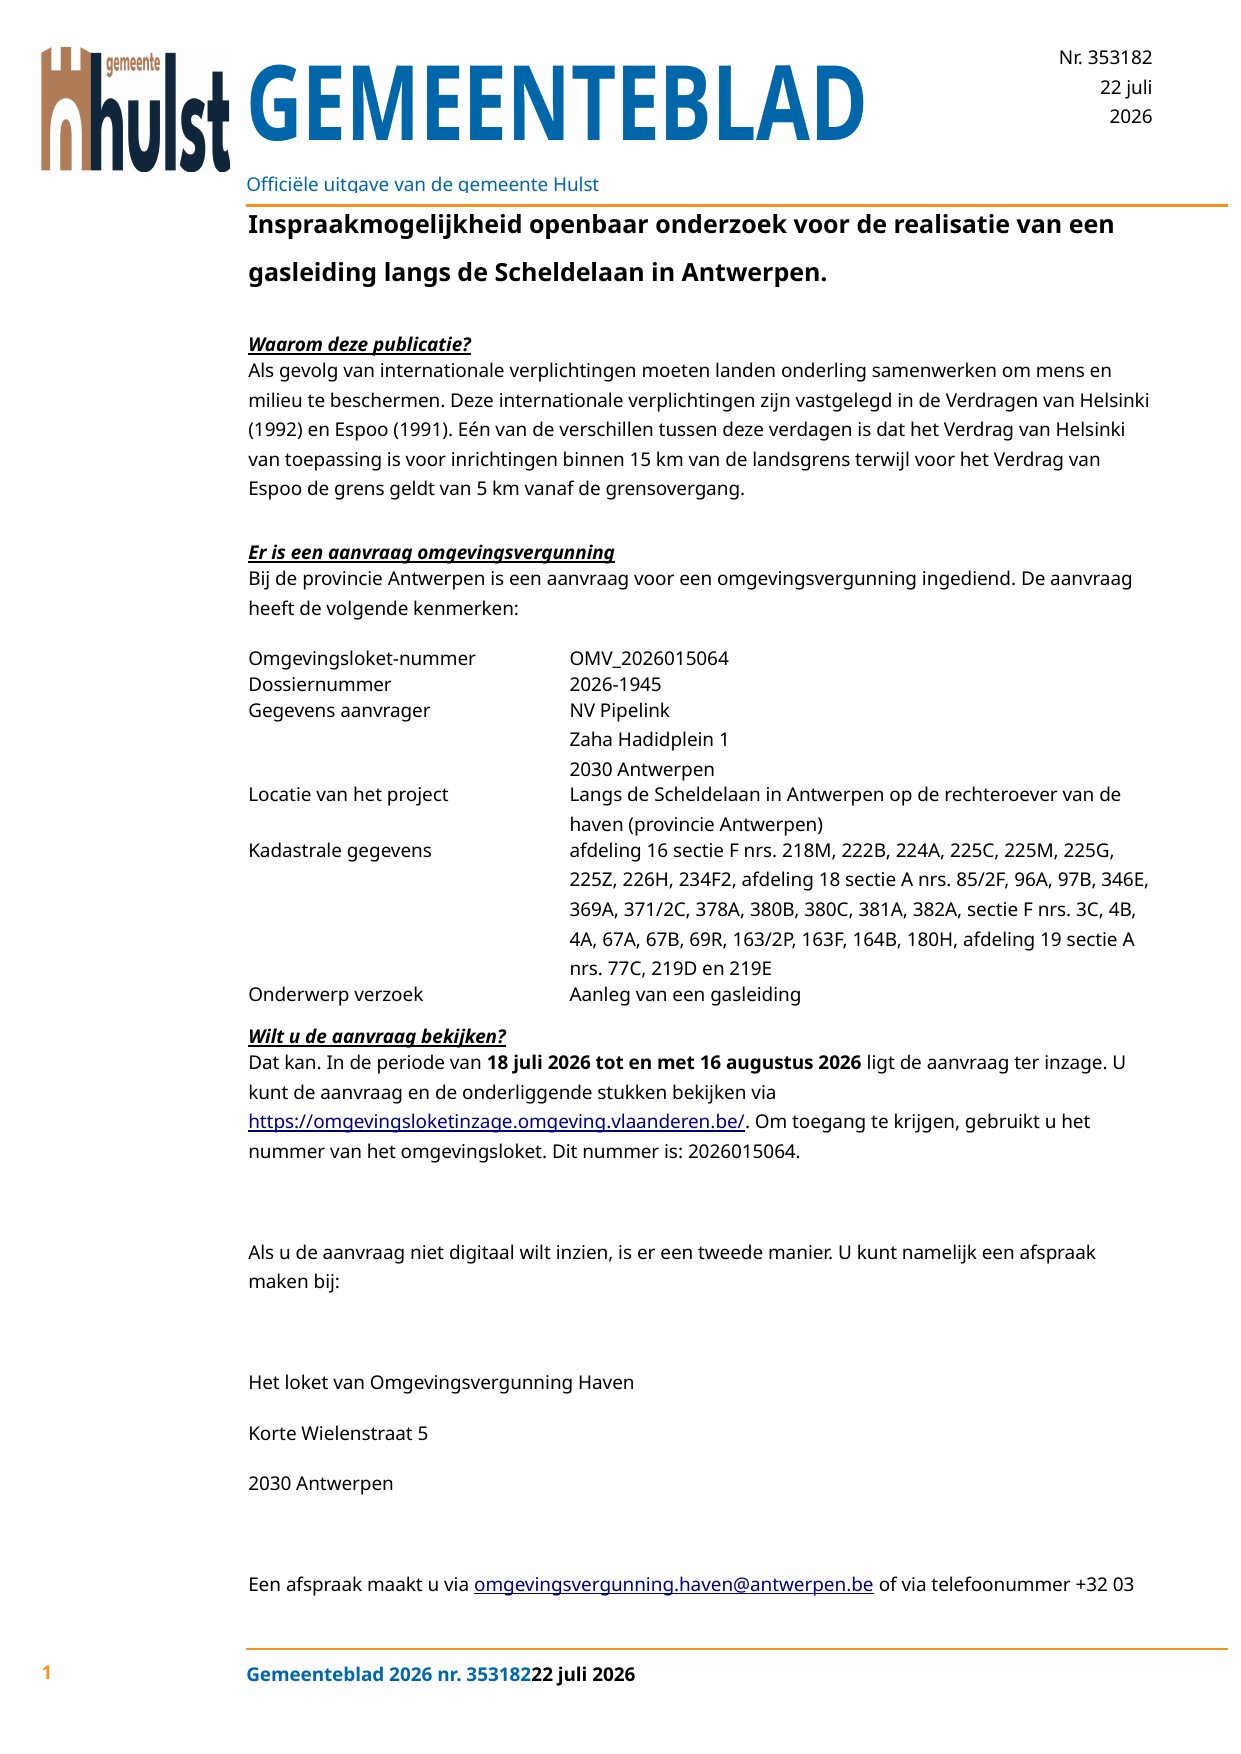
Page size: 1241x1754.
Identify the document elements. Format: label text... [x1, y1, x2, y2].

text Het loket van Omgevingsvergunning Haven [248, 1369, 1152, 1395]
text Korte Wielenstraat 5 [248, 1420, 1152, 1445]
text Als u de aanvraag niet digitaal wilt inzien, is er een tweede manier. U kunt namelijk een afspraak maken bij: [248, 1239, 1152, 1294]
table_cell Onderwerp verzoek [248, 981, 569, 1007]
table_cell Dossiernummer [248, 671, 569, 697]
table_cell NV Pipelink Zaha Hadidplein 1 2030 Antwerpen [569, 697, 1152, 782]
text Dat kan. In de periode van 18 juli 2026 tot en met 16 augustus 2026 ligt de aanvraag ter inzage. U kunt de aanvraag en de onderliggende stukken bekijken via https://omgevingsloketinzage.omgeving.vlaanderen.be/. Om toegang te krijgen, gebruikt u het nummer van het omgevingsloket. Dit nummer is: 2026015064. [248, 1049, 1152, 1164]
table_cell afdeling 16 sectie F nrs. 218M, 222B, 224A, 225C, 225M, 225G, 225Z, 226H, 234F2, afdeling 18 sectie A nrs. 85/2F, 96A, 97B, 346E, 369A, 371/2C, 378A, 380B, 380C, 381A, 382A, sectie F nrs. 3C, 4B, 4A, 67A, 67B, 69R, 163/2P, 163F, 164B, 180H, afdeling 19 sectie A nrs. 77C, 219D en 219E [569, 837, 1152, 981]
text Er is een aanvraag omgevingsvergunning [248, 539, 1152, 565]
table_cell Langs de Scheldelaan in Antwerpen op de rechteroever van de haven (provincie Antwerpen) [569, 782, 1152, 837]
text 2030 Antwerpen [248, 1470, 1152, 1496]
table_header OMV_2026015064 [569, 645, 1152, 671]
table_header Omgevingsloket-nummer [248, 645, 569, 671]
text Een afspraak maakt u via omgevingsvergunning.haven@antwerpen.be of via telefoonummer +32 03 [248, 1571, 1152, 1597]
table_cell Aanleg van een gasleiding [569, 981, 1152, 1007]
text Als gevolg van internationale verplichtingen moeten landen onderling samenwerken om mens en milieu te beschermen. Deze internationale verplichtingen zijn vastgelegd in de Verdragen van Helsinki (1992) en Espoo (1991). Eén van de verschillen tussen deze verdagen is dat het Verdrag van Helsinki van toepassing is voor inrichtingen binnen 15 km van de landsgrens terwijl voor het Verdrag van Espoo de grens geldt van 5 km vanaf de grensovergang. [248, 357, 1152, 501]
table_cell Gegevens aanvrager [248, 697, 569, 782]
table_cell 2026-1945 [569, 671, 1152, 697]
table_cell Locatie van het project [248, 782, 569, 837]
picture [41, 47, 231, 172]
text Inspraakmogelijkheid openbaar onderzoek voor de realisatie van een gasleiding langs de Scheldelaan in Antwerpen. [248, 207, 1152, 288]
text Bij de provincie Antwerpen is een aanvraag voor een omgevingsvergunning ingediend. De aanvraag heeft de volgende kenmerken: [248, 565, 1152, 621]
text Wilt u de aanvraag bekijken? [248, 1023, 1152, 1049]
text Waarom deze publicatie? [248, 331, 1152, 357]
table_cell Kadastrale gegevens [248, 837, 569, 981]
